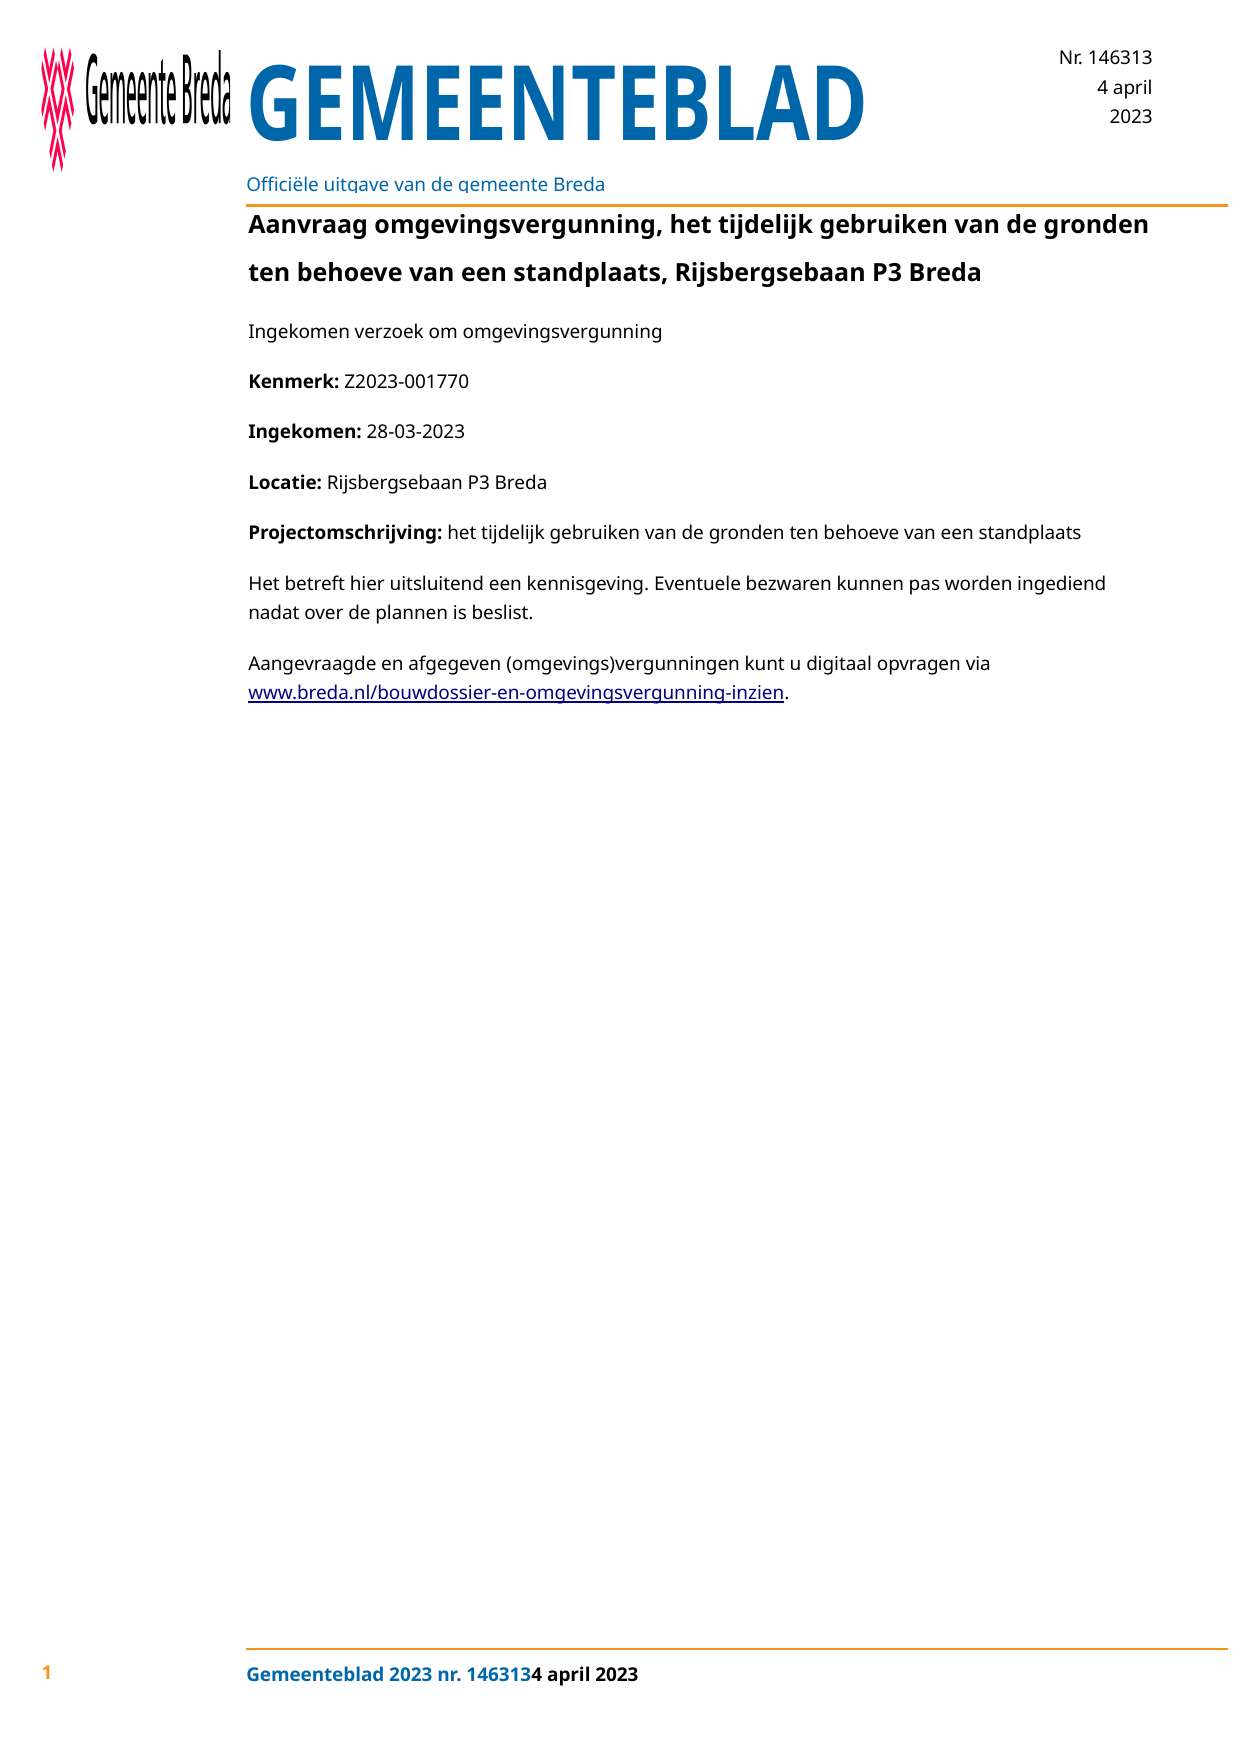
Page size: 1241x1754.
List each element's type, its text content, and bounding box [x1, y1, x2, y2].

text Locatie: Rijsbergsebaan P3 Breda [248, 469, 1152, 495]
text Ingekomen verzoek om omgevingsvergunning [248, 318, 1152, 344]
text Ingekomen: 28-03-2023 [248, 419, 1152, 444]
picture [41, 47, 231, 172]
text Aanvraag omgevingsvergunning, het tijdelijk gebruiken van de gronden ten behoeve van een standplaats, Rijsbergsebaan P3 Breda [248, 207, 1152, 288]
text Aangevraagde en afgegeven (omgevings)vergunningen kunt u digitaal opvragen via www.breda.nl/bouwdossier-en-omgevingsvergunning-inzien. [248, 650, 1152, 705]
text Projectomschrijving: het tijdelijk gebruiken van de gronden ten behoeve van een standplaats [248, 519, 1152, 545]
text Het betreft hier uitsluitend een kennisgeving. Eventuele bezwaren kunnen pas worden ingediend nadat over de plannen is beslist. [248, 570, 1152, 625]
text Kenmerk: Z2023-001770 [248, 368, 1152, 394]
